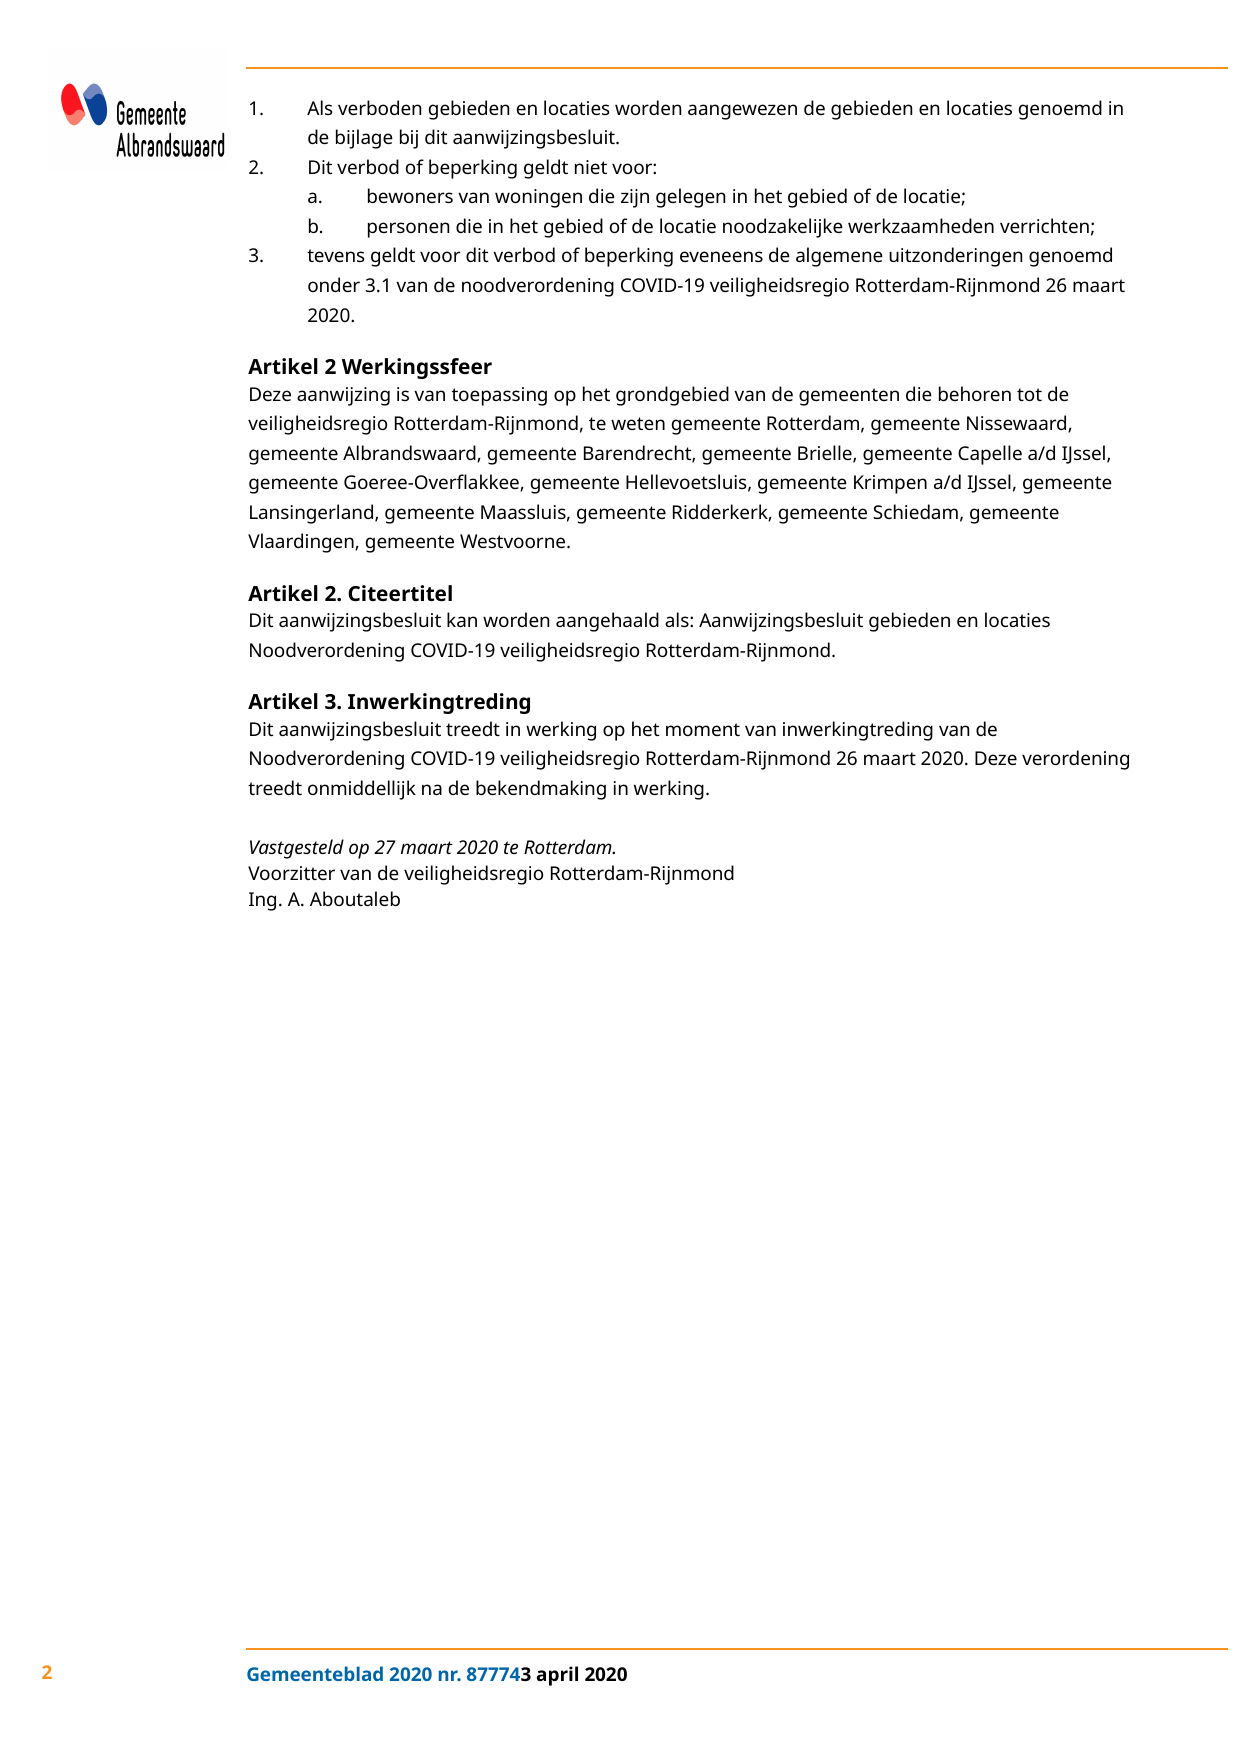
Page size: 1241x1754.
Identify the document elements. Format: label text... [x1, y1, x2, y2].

text Voorzitter van de veiligheidsregio Rotterdam-Rijnmond [248, 860, 1152, 886]
list personen die in het gebied of de locatie noodzakelijke werkzaamheden verrichten; [307, 213, 1152, 239]
list bewoners van woningen die zijn gelegen in het gebied of de locatie; [307, 183, 1152, 209]
text Artikel 3. Inwerkingtreding [248, 687, 1152, 716]
list Dit verbod of beperking geldt niet voor: [248, 154, 1152, 180]
picture [41, 47, 231, 172]
text Artikel 2. Citeertitel [248, 579, 1152, 607]
list Als verboden gebieden en locaties worden aangewezen de gebieden en locaties genoemd in de bijlage bij dit aanwijzingsbesluit. [248, 95, 1152, 150]
text Ing. A. Aboutaleb [248, 886, 1152, 911]
text Dit aanwijzingsbesluit kan worden aangehaald als: Aanwijzingsbesluit gebieden en locaties Noodverordening COVID-19 veiligheidsregio Rotterdam-Rijnmond. [248, 607, 1152, 663]
text Deze aanwijzing is van toepassing op het grondgebied van de gemeenten die behoren tot de veiligheidsregio Rotterdam-Rijnmond, te weten gemeente Rotterdam, gemeente Nissewaard, gemeente Albrandswaard, gemeente Barendrecht, gemeente Brielle, gemeente Capelle a/d IJssel, gemeente Goeree-Overflakkee, gemeente Hellevoetsluis, gemeente Krimpen a/d IJssel, gemeente Lansingerland, gemeente Maassluis, gemeente Ridderkerk, gemeente Schiedam, gemeente Vlaardingen, gemeente Westvoorne. [248, 381, 1152, 554]
text Vastgesteld op 27 maart 2020 te Rotterdam. [248, 834, 1152, 860]
text Artikel 2 Werkingssfeer [248, 352, 1152, 381]
list tevens geldt voor dit verbod of beperking eveneens de algemene uitzonderingen genoemd onder 3.1 van de noodverordening COVID-19 veiligheidsregio Rotterdam-Rijnmond 26 maart 2020. [248, 243, 1152, 328]
text Dit aanwijzingsbesluit treedt in werking op het moment van inwerkingtreding van de Noodverordening COVID-19 veiligheidsregio Rotterdam-Rijnmond 26 maart 2020. Deze verordening treedt onmiddellijk na de bekendmaking in werking. [248, 716, 1152, 801]
